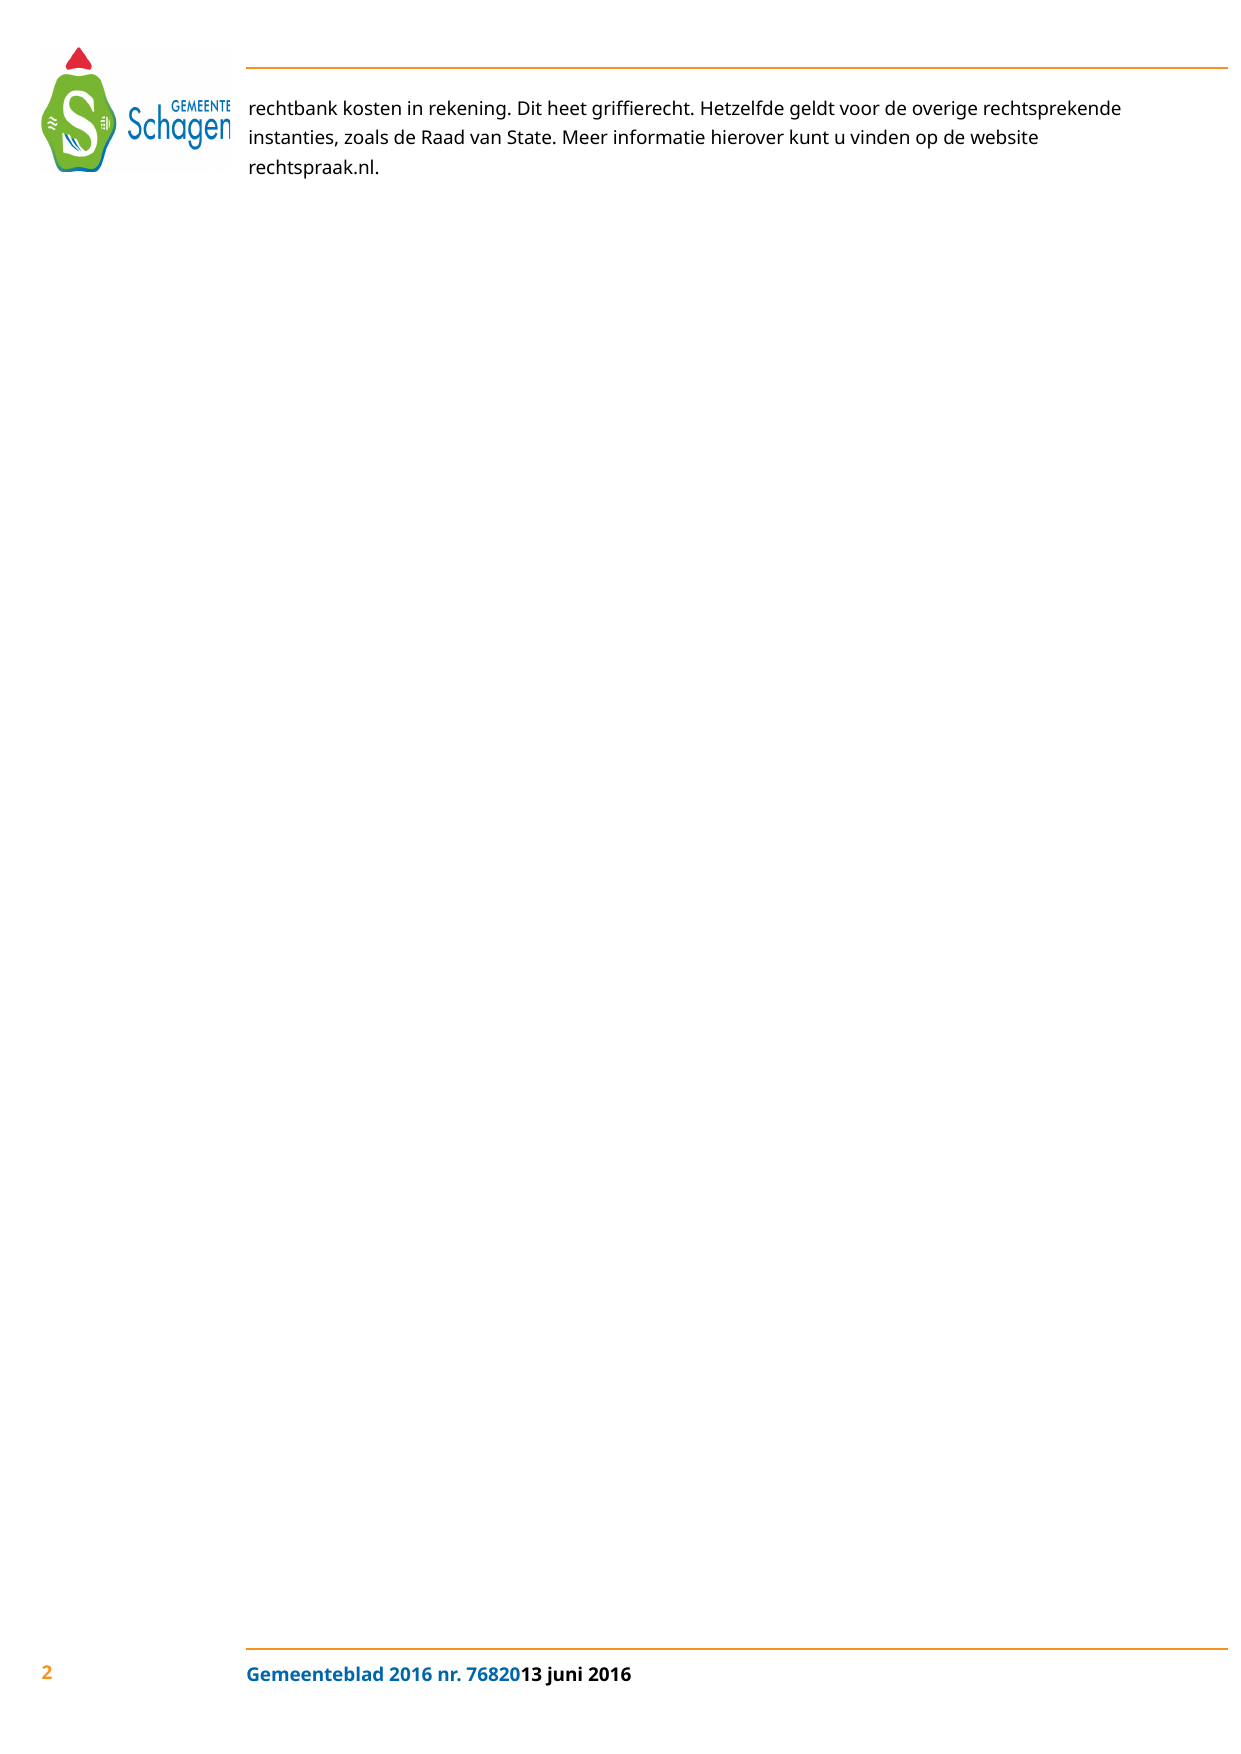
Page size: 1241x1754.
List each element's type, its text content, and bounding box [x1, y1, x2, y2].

text rechtbank kosten in rekening. Dit heet griffierecht. Hetzelfde geldt voor de overige rechtsprekende instanties, zoals de Raad van State. Meer informatie hierover kunt u vinden op de website rechtspraak.nl. [248, 95, 1152, 180]
picture [41, 47, 231, 172]
